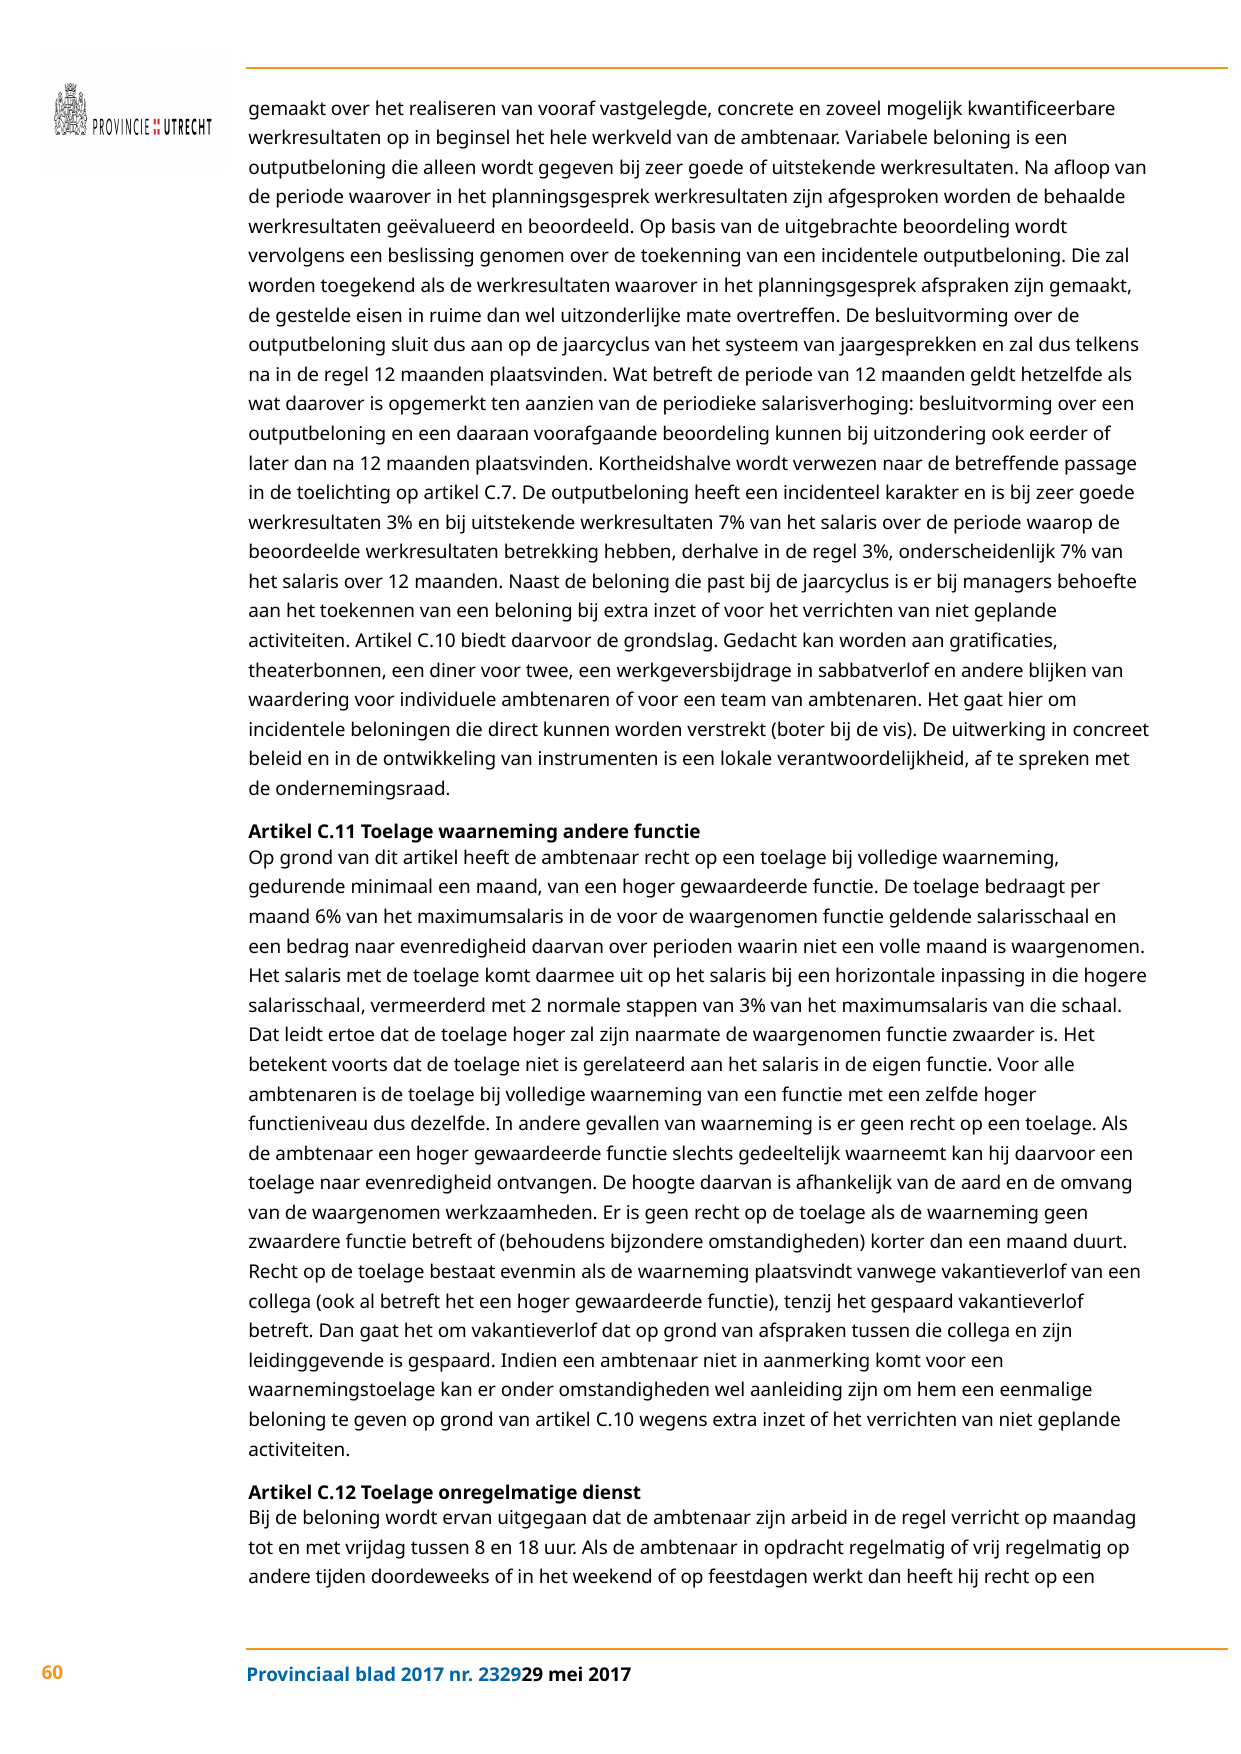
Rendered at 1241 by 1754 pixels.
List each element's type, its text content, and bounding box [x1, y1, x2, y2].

text Artikel C.12 Toelage onregelmatige dienst [248, 1479, 1152, 1504]
text gemaakt over het realiseren van vooraf vastgelegde, concrete en zoveel mogelijk kwantificeerbare werkresultaten op in beginsel het hele werkveld van de ambtenaar. Variabele beloning is een outputbeloning die alleen wordt gegeven bij zeer goede of uitstekende werkresultaten. Na afloop van de periode waarover in het planningsgesprek werkresultaten zijn afgesproken worden de behaalde werkresultaten geëvalueerd en beoordeeld. Op basis van de uitgebrachte beoordeling wordt vervolgens een beslissing genomen over de toekenning van een incidentele outputbeloning. Die zal worden toegekend als de werkresultaten waarover in het planningsgesprek afspraken zijn gemaakt, de gestelde eisen in ruime dan wel uitzonderlijke mate overtreffen. De besluitvorming over de outputbeloning sluit dus aan op de jaarcyclus van het systeem van jaargesprekken en zal dus telkens na in de regel 12 maanden plaatsvinden. Wat betreft de periode van 12 maanden geldt hetzelfde als wat daarover is opgemerkt ten aanzien van de periodieke salarisverhoging: besluitvorming over een outputbeloning en een daaraan voorafgaande beoordeling kunnen bij uitzondering ook eerder of later dan na 12 maanden plaatsvinden. Kortheidshalve wordt verwezen naar de betreffende passage in de toelichting op artikel C.7. De outputbeloning heeft een incidenteel karakter en is bij zeer goede werkresultaten 3% en bij uitstekende werkresultaten 7% van het salaris over de periode waarop de beoordeelde werkresultaten betrekking hebben, derhalve in de regel 3%, onderscheidenlijk 7% van het salaris over 12 maanden. Naast de beloning die past bij de jaarcyclus is er bij managers behoefte aan het toekennen van een beloning bij extra inzet of voor het verrichten van niet geplande activiteiten. Artikel C.10 biedt daarvoor de grondslag. Gedacht kan worden aan gratificaties, theaterbonnen, een diner voor twee, een werkgeversbijdrage in sabbatverlof en andere blijken van waardering voor individuele ambtenaren of voor een team van ambtenaren. Het gaat hier om incidentele beloningen die direct kunnen worden verstrekt (boter bij de vis). De uitwerking in concreet beleid en in de ontwikkeling van instrumenten is een lokale verantwoordelijkheid, af te spreken met de ondernemingsraad. [248, 95, 1152, 801]
text Artikel C.11 Toelage waarneming andere functie [248, 818, 1152, 844]
text Bij de beloning wordt ervan uitgegaan dat de ambtenaar zijn arbeid in de regel verricht op maandag tot en met vrijdag tussen 8 en 18 uur. Als de ambtenaar in opdracht regelmatig of vrij regelmatig op andere tijden doordeweeks of in het weekend of op feestdagen werkt dan heeft hij recht op een [248, 1504, 1152, 1589]
text Op grond van dit artikel heeft de ambtenaar recht op een toelage bij volledige waarneming, gedurende minimaal een maand, van een hoger gewaardeerde functie. De toelage bedraagt per maand 6% van het maximumsalaris in de voor de waargenomen functie geldende salarisschaal en een bedrag naar evenredigheid daarvan over perioden waarin niet een volle maand is waargenomen. Het salaris met de toelage komt daarmee uit op het salaris bij een horizontale inpassing in die hogere salarisschaal, vermeerderd met 2 normale stappen van 3% van het maximumsalaris van die schaal. Dat leidt ertoe dat de toelage hoger zal zijn naarmate de waargenomen functie zwaarder is. Het betekent voorts dat de toelage niet is gerelateerd aan het salaris in de eigen functie. Voor alle ambtenaren is de toelage bij volledige waarneming van een functie met een zelfde hoger functieniveau dus dezelfde. In andere gevallen van waarneming is er geen recht op een toelage. Als de ambtenaar een hoger gewaardeerde functie slechts gedeeltelijk waarneemt kan hij daarvoor een toelage naar evenredigheid ontvangen. De hoogte daarvan is afhankelijk van de aard en de omvang van de waargenomen werkzaamheden. Er is geen recht op de toelage als de waarneming geen zwaardere functie betreft of (behoudens bijzondere omstandigheden) korter dan een maand duurt. Recht op de toelage bestaat evenmin als de waarneming plaatsvindt vanwege vakantieverlof van een collega (ook al betreft het een hoger gewaardeerde functie), tenzij het gespaard vakantieverlof betreft. Dan gaat het om vakantieverlof dat op grond van afspraken tussen die collega en zijn leidinggevende is gespaard. Indien een ambtenaar niet in aanmerking komt voor een waarnemingstoelage kan er onder omstandigheden wel aanleiding zijn om hem een eenmalige beloning te geven op grond van artikel C.10 wegens extra inzet of het verrichten van niet geplande activiteiten. [248, 844, 1152, 1461]
picture [41, 47, 231, 172]
